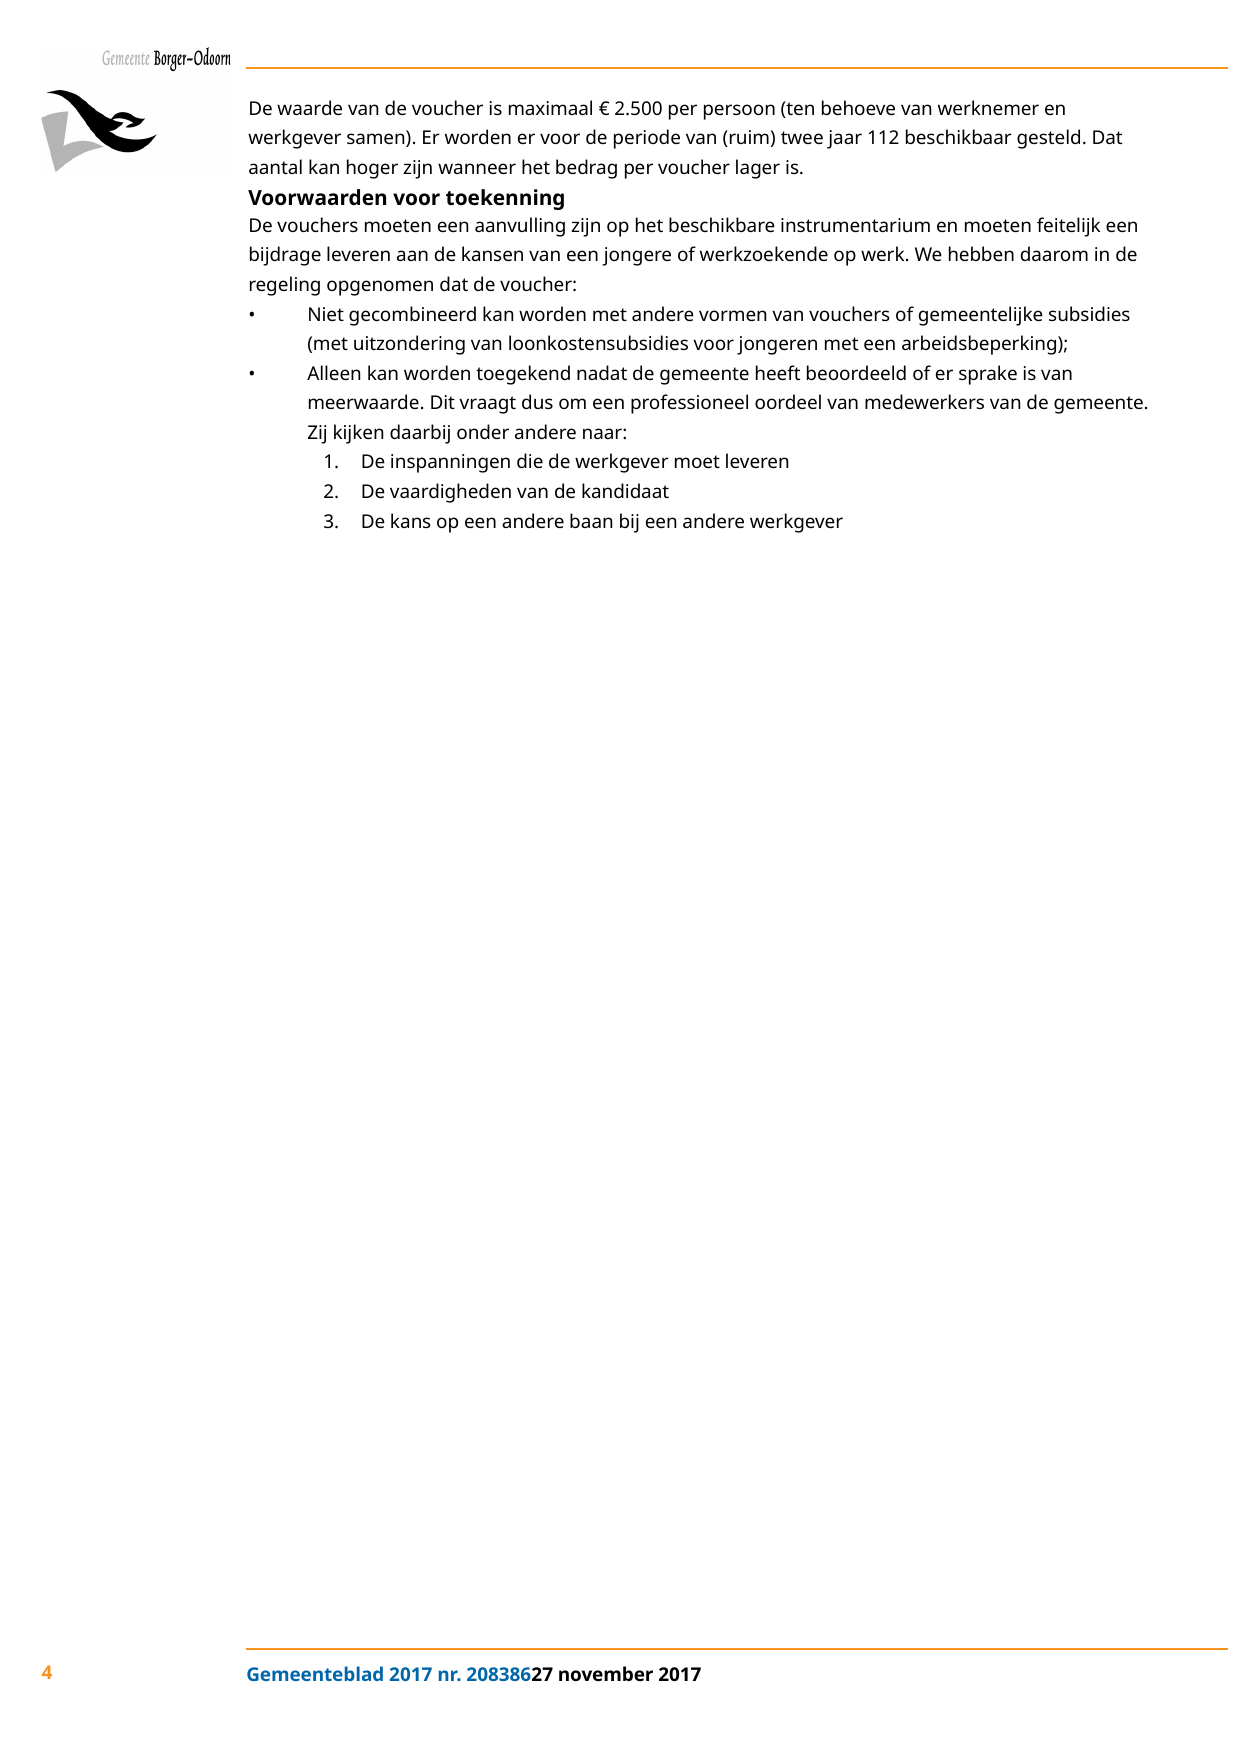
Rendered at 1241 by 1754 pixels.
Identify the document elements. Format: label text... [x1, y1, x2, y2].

picture [41, 47, 231, 172]
text Voorwaarden voor toekenning [248, 183, 1152, 212]
text De vouchers moeten een aanvulling zijn op het beschikbare instrumentarium en moeten feitelijk een bijdrage leveren aan de kansen van een jongere of werkzoekende op werk. We hebben daarom in de regeling opgenomen dat de voucher: [248, 212, 1152, 297]
list De inspanningen die de werkgever moet leveren [323, 449, 1152, 474]
list De kans op een andere baan bij een andere werkgever [323, 508, 1152, 533]
list Alleen kan worden toegekend nadat de gemeente heeft beoordeeld of er sprake is van meerwaarde. Dit vraagt dus om een professioneel oordeel van medewerkers van de gemeente. Zij kijken daarbij onder andere naar: [248, 360, 1152, 445]
text De waarde van de voucher is maximaal € 2.500 per persoon (ten behoeve van werknemer en werkgever samen). Er worden er voor de periode van (ruim) twee jaar 112 beschikbaar gesteld. Dat aantal kan hoger zijn wanneer het bedrag per voucher lager is. [248, 95, 1152, 180]
list De vaardigheden van de kandidaat [323, 478, 1152, 504]
list Niet gecombineerd kan worden met andere vormen van vouchers of gemeentelijke subsidies (met uitzondering van loonkostensubsidies voor jongeren met een arbeidsbeperking); [248, 301, 1152, 356]
